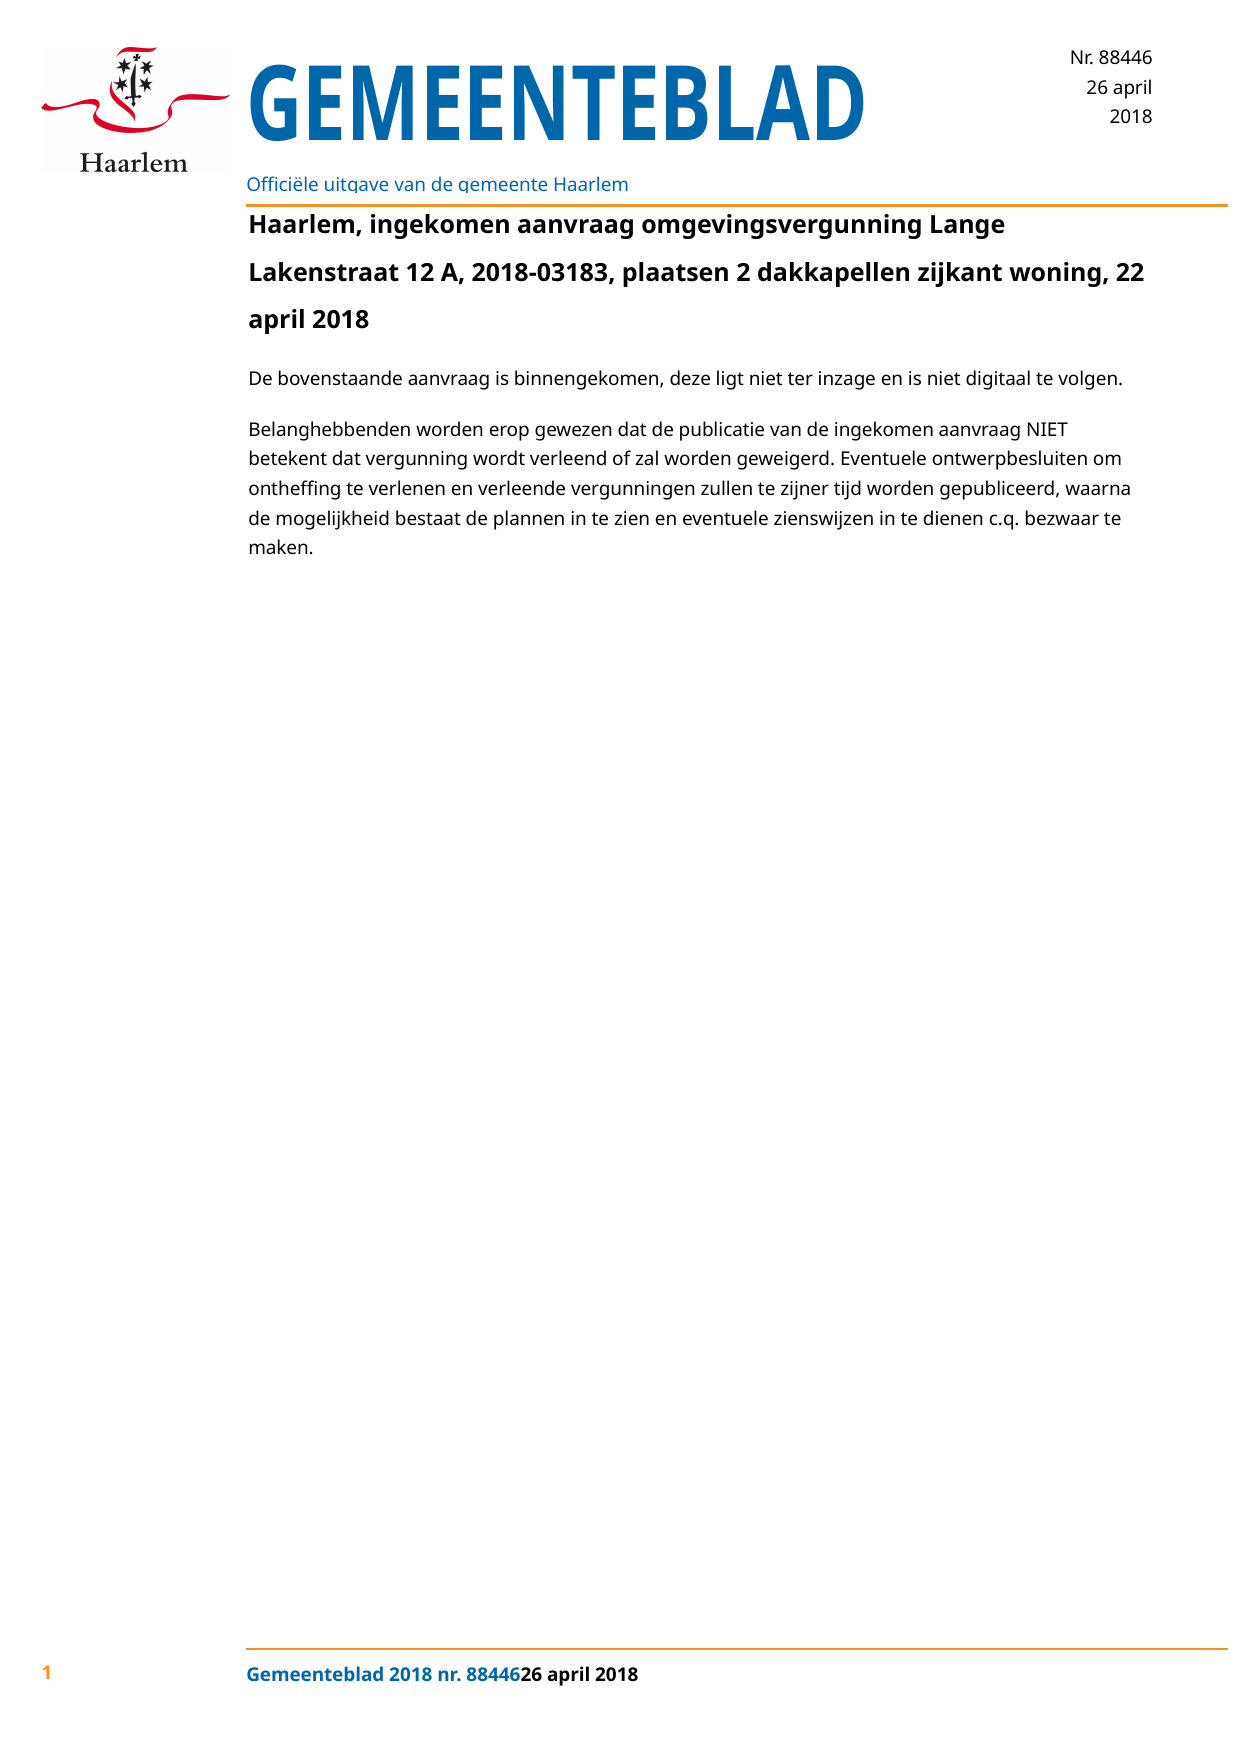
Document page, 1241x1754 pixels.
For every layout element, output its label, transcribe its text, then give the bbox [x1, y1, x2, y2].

text Haarlem, ingekomen aanvraag omgevingsvergunning Lange Lakenstraat 12 A, 2018-03183, plaatsen 2 dakkapellen zijkant woning, 22 april 2018 [248, 207, 1152, 336]
text Belanghebbenden worden erop gewezen dat de publicatie van de ingekomen aanvraag NIET betekent dat vergunning wordt verleend of zal worden geweigerd. Eventuele ontwerpbesluiten om ontheffing te verlenen en verleende vergunningen zullen te zijner tijd worden gepubliceerd, waarna de mogelijkheid bestaat de plannen in te zien en eventuele zienswijzen in te dienen c.q. bezwaar te maken. [248, 416, 1152, 560]
text De bovenstaande aanvraag is binnengekomen, deze ligt niet ter inzage en is niet digitaal te volgen. [248, 366, 1152, 391]
picture [41, 47, 231, 172]
